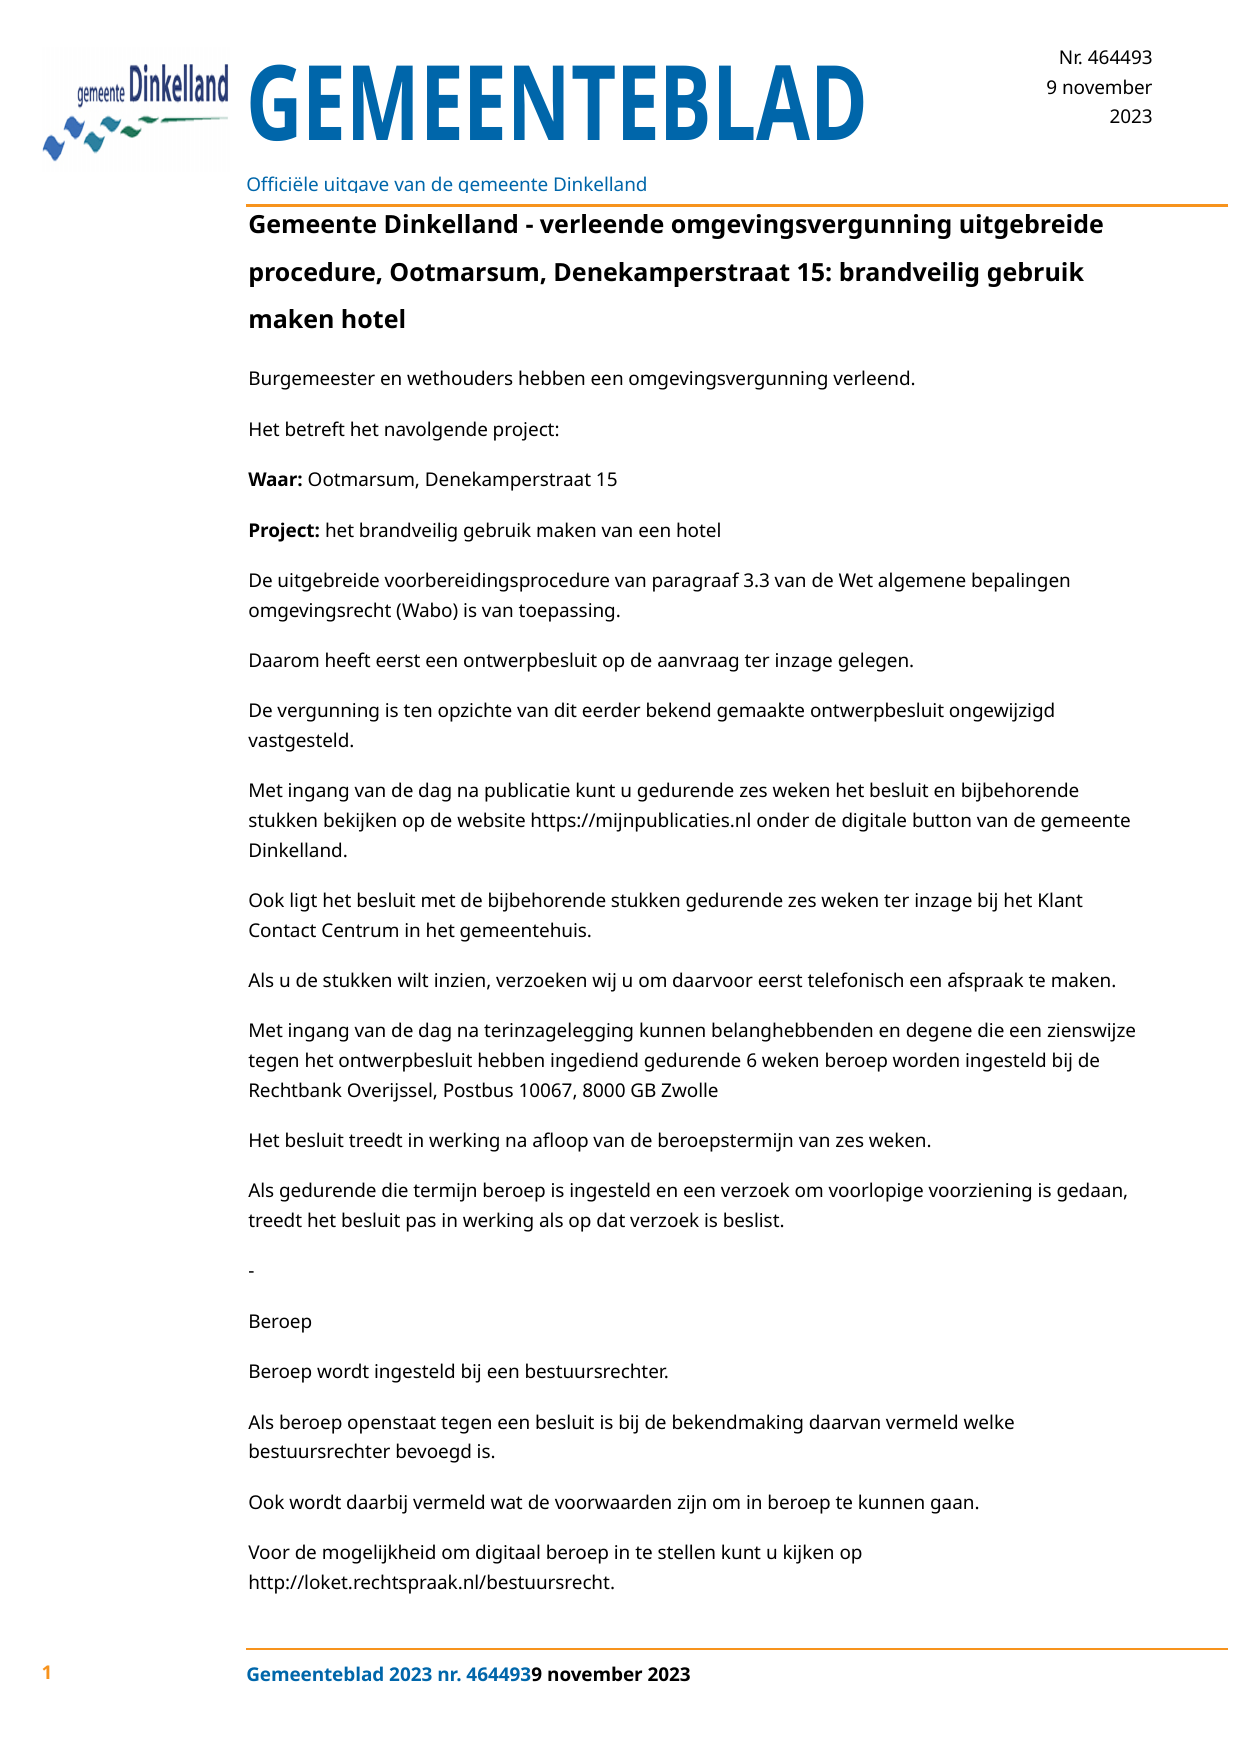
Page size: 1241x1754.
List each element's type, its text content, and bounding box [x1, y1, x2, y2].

text De vergunning is ten opzichte van dit eerder bekend gemaakte ontwerpbesluit ongewijzigd vastgesteld. [248, 698, 1152, 753]
picture [41, 47, 231, 172]
text Met ingang van de dag na terinzagelegging kunnen belanghebbenden en degene die een zienswijze tegen het ontwerpbesluit hebben ingediend gedurende 6 weken beroep worden ingesteld bij de Rechtbank Overijssel, Postbus 10067, 8000 GB Zwolle [248, 1018, 1152, 1102]
text Als beroep openstaat tegen een besluit is bij de bekendmaking daarvan vermeld welke bestuursrechter bevoegd is. [248, 1409, 1152, 1464]
text - [248, 1258, 1152, 1283]
text Als u de stukken wilt inzien, verzoeken wij u om daarvoor eerst telefonisch een afspraak te maken. [248, 967, 1152, 993]
text Burgemeester en wethouders hebben een omgevingsvergunning verleend. [248, 366, 1152, 391]
text De uitgebreide voorbereidingsprocedure van paragraaf 3.3 van de Wet algemene bepalingen omgevingsrecht (Wabo) is van toepassing. [248, 567, 1152, 622]
text Ook wordt daarbij vermeld wat de voorwaarden zijn om in beroep te kunnen gaan. [248, 1489, 1152, 1514]
text Het besluit treedt in werking na afloop van de beroepstermijn van zes weken. [248, 1127, 1152, 1153]
text Met ingang van de dag na publicatie kunt u gedurende zes weken het besluit en bijbehorende stukken bekijken op de website https://mijnpublicaties.nl onder de digitale button van de gemeente Dinkelland. [248, 778, 1152, 862]
text Gemeente Dinkelland - verleende omgevingsvergunning uitgebreide procedure, Ootmarsum, Denekamperstraat 15: brandveilig gebruik maken hotel [248, 207, 1152, 336]
text Het betreft het navolgende project: [248, 416, 1152, 442]
text Project: het brandveilig gebruik maken van een hotel [248, 517, 1152, 542]
text Waar: Ootmarsum, Denekamperstraat 15 [248, 466, 1152, 492]
text Voor de mogelijkheid om digitaal beroep in te stellen kunt u kijken op http://loket.rechtspraak.nl/bestuursrecht. [248, 1539, 1152, 1594]
text Ook ligt het besluit met de bijbehorende stukken gedurende zes weken ter inzage bij het Klant Contact Centrum in het gemeentehuis. [248, 887, 1152, 942]
text Daarom heeft eerst een ontwerpbesluit op de aanvraag ter inzage gelegen. [248, 647, 1152, 673]
text Als gedurende die termijn beroep is ingesteld en een verzoek om voorlopige voorziening is gedaan, treedt het besluit pas in werking als op dat verzoek is beslist. [248, 1178, 1152, 1233]
text Beroep [248, 1308, 1152, 1334]
text Beroep wordt ingesteld bij een bestuursrechter. [248, 1358, 1152, 1384]
